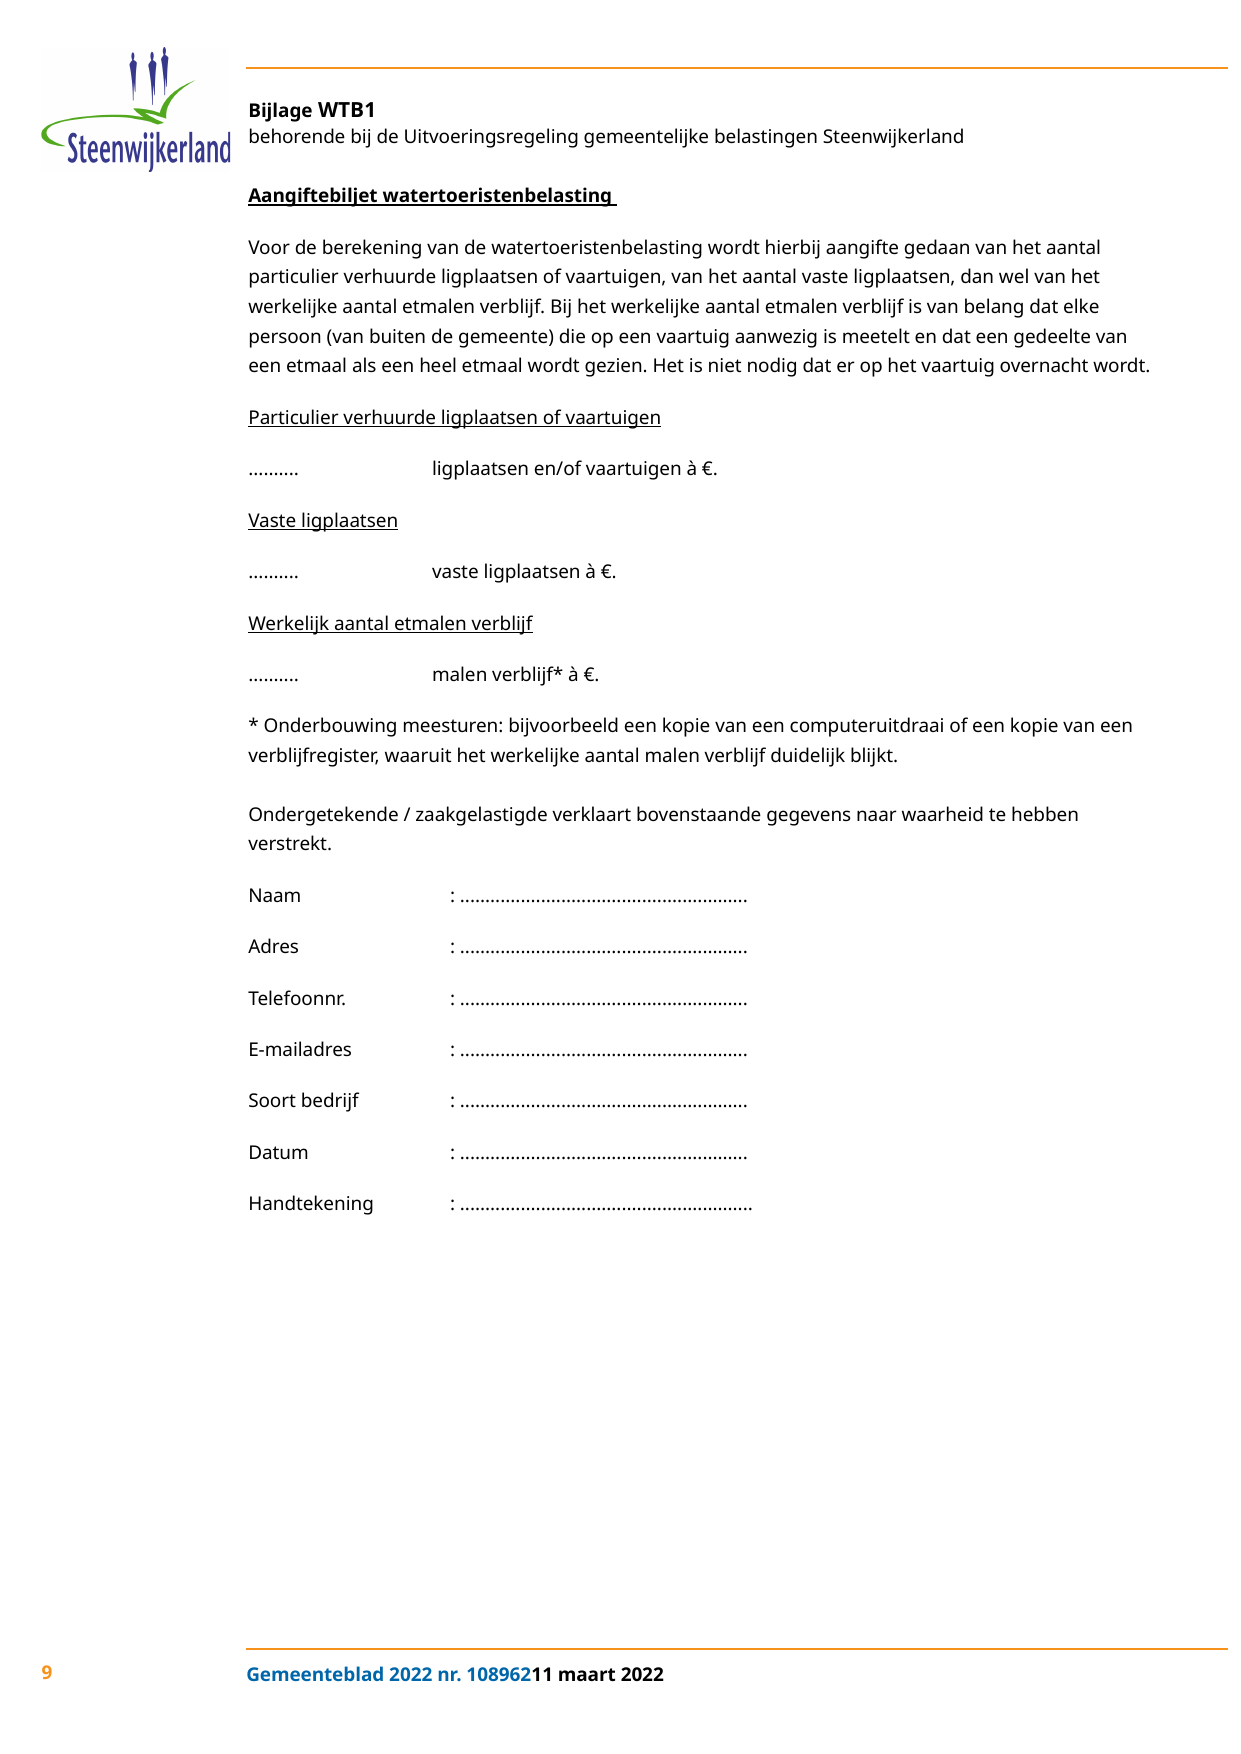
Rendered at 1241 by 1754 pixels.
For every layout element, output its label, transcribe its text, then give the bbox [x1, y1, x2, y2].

table_cell [248, 481, 1152, 507]
table_cell Werkelijk aantal etmalen verblijf [248, 610, 1152, 635]
table_cell vaste ligplaatsen à €. [432, 558, 1152, 584]
table_cell : ......................................................... [450, 1139, 1152, 1165]
picture [41, 47, 231, 172]
table_cell .......... [248, 558, 432, 584]
table_cell ligplaatsen en/of vaartuigen à €. [432, 455, 1152, 481]
table_cell [450, 1062, 1152, 1088]
table_cell [450, 1011, 1152, 1036]
table_cell [248, 208, 1152, 234]
table_cell : ......................................................... [450, 882, 1152, 908]
table_cell [248, 856, 450, 882]
table_cell malen verblijf* à €. [432, 661, 1152, 687]
table_cell Handtekening [248, 1191, 450, 1216]
table_cell [248, 635, 432, 661]
table_cell [248, 378, 432, 404]
table_cell [432, 584, 1152, 610]
table_cell [248, 687, 432, 713]
table_cell [432, 533, 1152, 558]
table_cell : ......................................................... [450, 1036, 1152, 1062]
table_cell : ......................................................... [450, 933, 1152, 959]
table_cell [248, 1114, 450, 1139]
table_cell .......... [248, 661, 432, 687]
table_cell Datum [248, 1139, 450, 1165]
table_cell [432, 687, 1152, 713]
table_cell [248, 584, 432, 610]
table_cell Naam [248, 882, 450, 908]
table_cell [432, 430, 1152, 455]
table_cell [450, 856, 1152, 882]
table_cell Vaste ligplaatsen [248, 507, 1152, 532]
table_cell [248, 1011, 450, 1036]
table_cell Soort bedrijf [248, 1088, 450, 1113]
table_cell [248, 908, 450, 933]
table_cell [248, 1062, 450, 1088]
text Bijlage WTB1 [248, 95, 1152, 123]
table_cell [432, 378, 1152, 404]
table_cell [432, 635, 1152, 661]
table_cell * Onderbouwing meesturen: bijvoorbeeld een kopie van een computeruitdraai of een kopie van een verblijfregister, waaruit het werkelijke aantal malen verblijf duidelijk blijkt. [248, 713, 1152, 768]
table_header Ondergetekende / zaakgelastigde verklaart bovenstaande gegevens naar waarheid te hebben verstrekt. [248, 801, 1152, 856]
table_cell Particulier verhuurde ligplaatsen of vaartuigen [248, 404, 1152, 429]
table_header Aangiftebiljet watertoeristenbelasting [248, 183, 1152, 208]
table_cell Adres [248, 933, 450, 959]
table_cell [248, 533, 432, 558]
table_cell Voor de berekening van de watertoeristenbelasting wordt hierbij aangifte gedaan van het aantal particulier verhuurde ligplaatsen of vaartuigen, van het aantal vaste ligplaatsen, dan wel van het werkelijke aantal etmalen verblijf. Bij het werkelijke aantal etmalen verblijf is van belang dat elke persoon (van buiten de gemeente) die op een vaartuig aanwezig is meetelt en dat een gedeelte van een etmaal als een heel etmaal wordt gezien. Het is niet nodig dat er op het vaartuig overnacht wordt. [248, 234, 1152, 378]
table_cell [450, 959, 1152, 985]
table_cell [450, 1165, 1152, 1191]
table_cell : .......................................................... [450, 1191, 1152, 1216]
table_cell [450, 1114, 1152, 1139]
table_cell : ......................................................... [450, 1088, 1152, 1113]
table_cell [248, 959, 450, 985]
table_cell : ......................................................... [450, 985, 1152, 1011]
table_cell Telefoonnr. [248, 985, 450, 1011]
text behorende bij de Uitvoeringsregeling gemeentelijke belastingen Steenwijkerland [248, 123, 1152, 149]
table_cell [248, 430, 432, 455]
table_cell .......... [248, 455, 432, 481]
table_cell E-mailadres [248, 1036, 450, 1062]
table_cell [450, 908, 1152, 933]
table_cell [248, 1165, 450, 1191]
